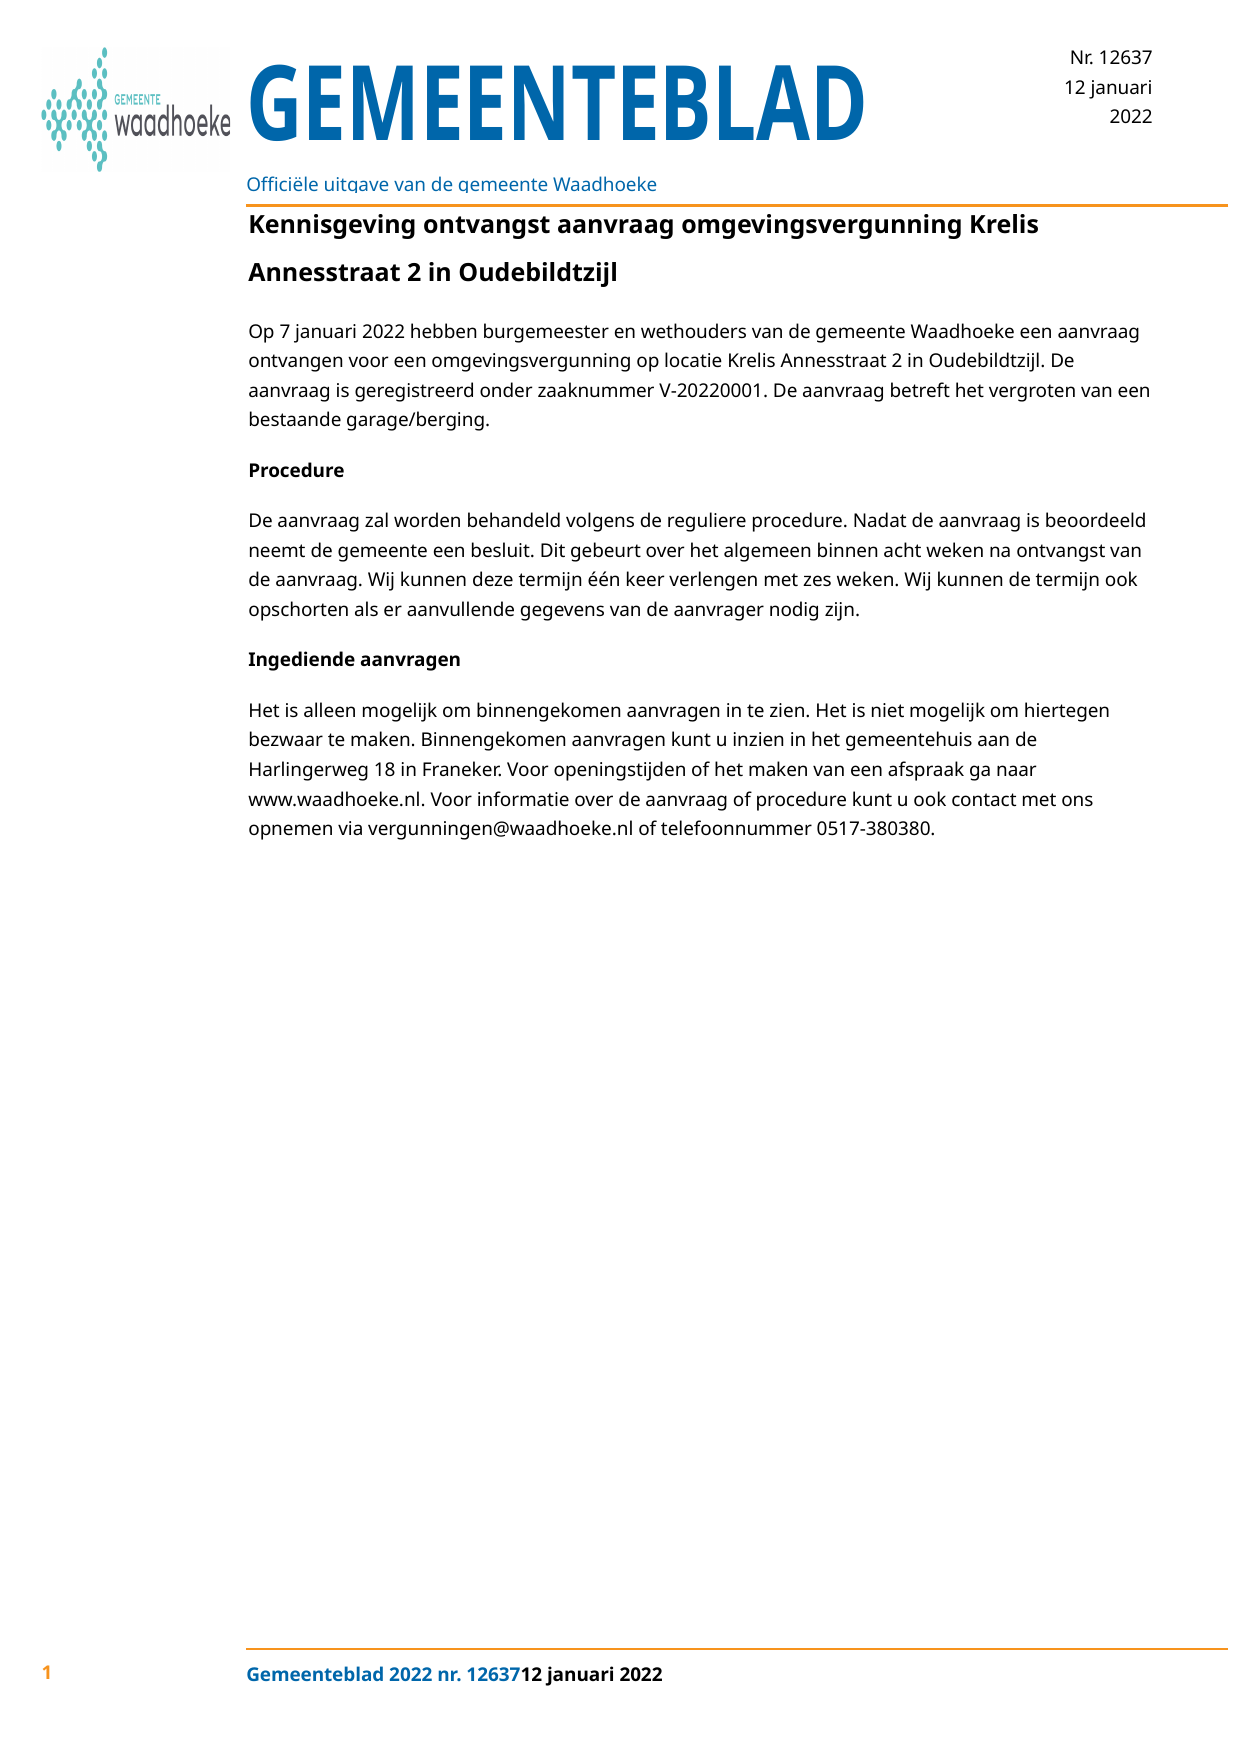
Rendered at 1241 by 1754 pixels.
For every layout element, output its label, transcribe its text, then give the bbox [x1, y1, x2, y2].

text De aanvraag zal worden behandeld volgens de reguliere procedure. Nadat de aanvraag is beoordeeld neemt de gemeente een besluit. Dit gebeurt over het algemeen binnen acht weken na ontvangst van de aanvraag. Wij kunnen deze termijn één keer verlengen met zes weken. Wij kunnen de termijn ook opschorten als er aanvullende gegevens van de aanvrager nodig zijn. [248, 507, 1152, 622]
text Het is alleen mogelijk om binnengekomen aanvragen in te zien. Het is niet mogelijk om hiertegen bezwaar te maken. Binnengekomen aanvragen kunt u inzien in het gemeentehuis aan de Harlingerweg 18 in Franeker. Voor openingstijden of het maken van een afspraak ga naar www.waadhoeke.nl. Voor informatie over de aanvraag of procedure kunt u ook contact met ons opnemen via vergunningen@waadhoeke.nl of telefoonnummer 0517-380380. [248, 697, 1152, 841]
text Procedure [248, 457, 1152, 483]
picture [41, 47, 231, 172]
text Kennisgeving ontvangst aanvraag omgevingsvergunning Krelis Annesstraat 2 in Oudebildtzijl [248, 207, 1152, 288]
text Op 7 januari 2022 hebben burgemeester en wethouders van de gemeente Waadhoeke een aanvraag ontvangen voor een omgevingsvergunning op locatie Krelis Annesstraat 2 in Oudebildtzijl. De aanvraag is geregistreerd onder zaaknummer V-20220001. De aanvraag betreft het vergroten van een bestaande garage/berging. [248, 318, 1152, 432]
text Ingediende aanvragen [248, 647, 1152, 672]
